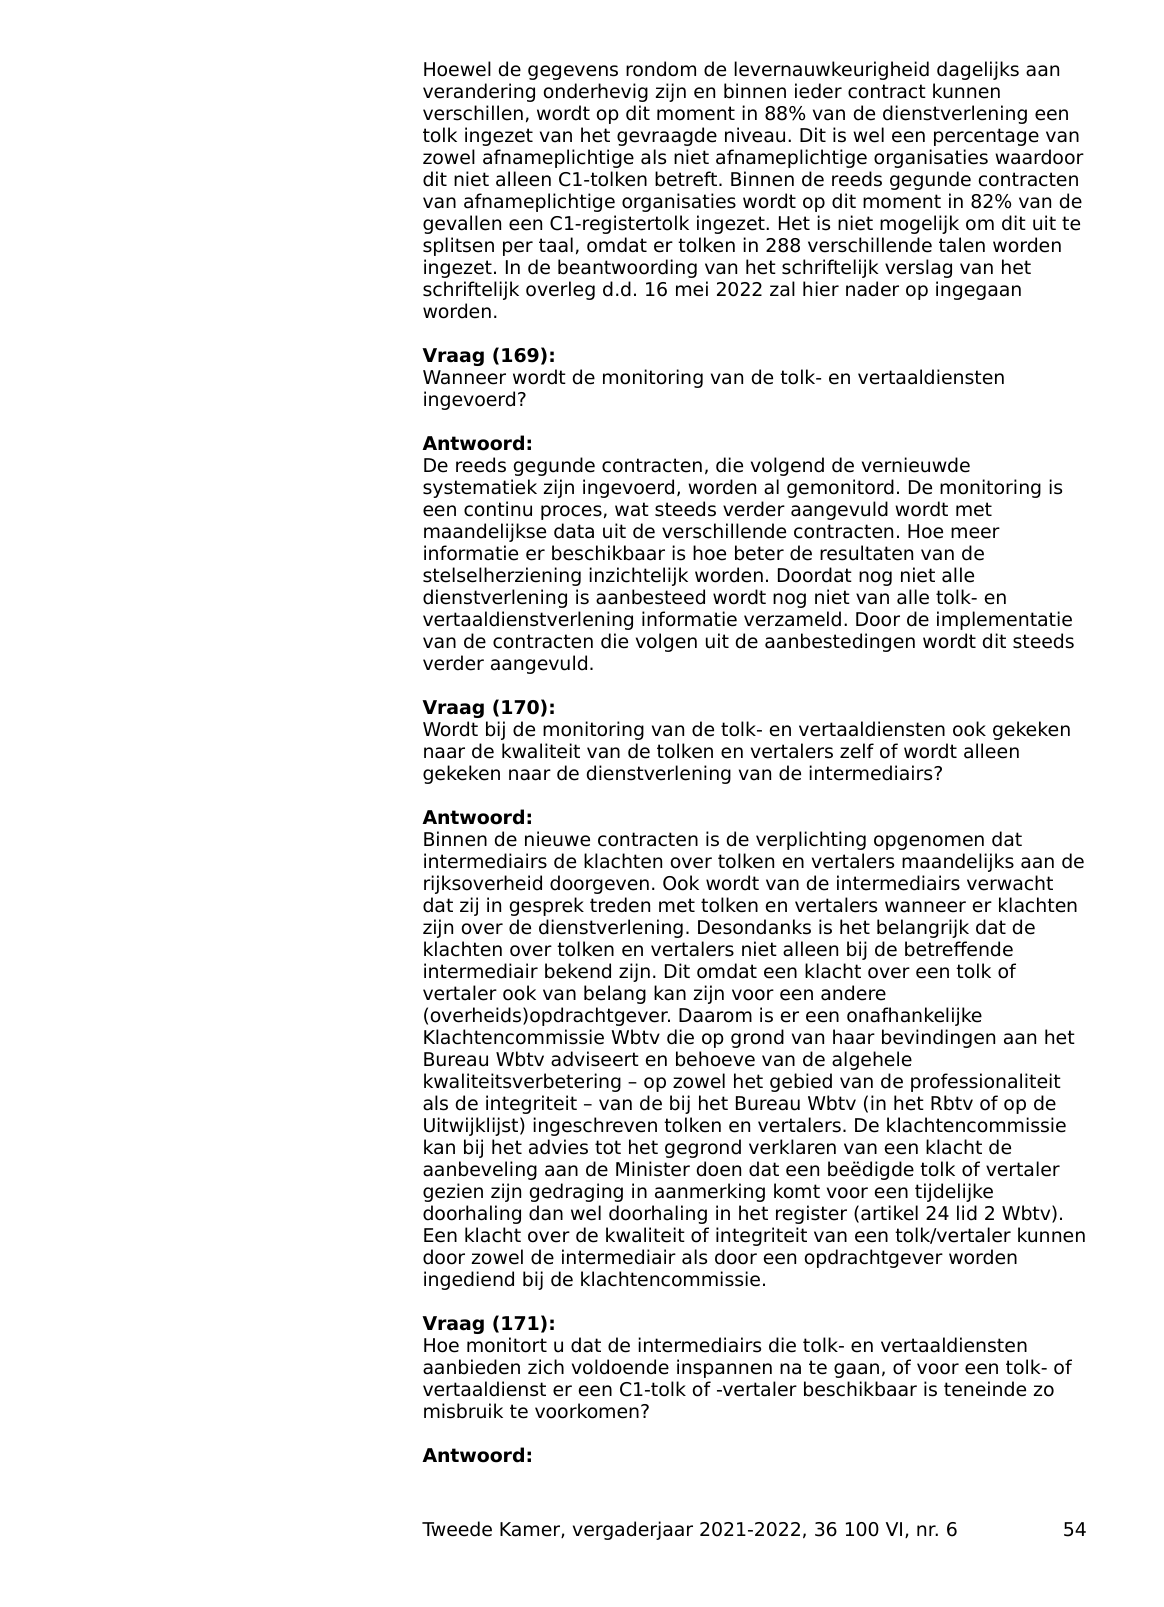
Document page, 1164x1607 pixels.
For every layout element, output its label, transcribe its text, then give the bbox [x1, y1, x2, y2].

text Antwoord: [422, 433, 1087, 455]
text Wordt bij de monitoring van de tolk- en vertaaldiensten ook gekeken naar de kwaliteit van de tolken en vertalers zelf of wordt alleen gekeken naar de dienstverlening van de intermediairs? [422, 719, 1087, 785]
text Vraag (170): [422, 697, 1087, 719]
text Vraag (169): [422, 345, 1087, 367]
text Binnen de nieuwe contracten is de verplichting opgenomen dat intermediairs de klachten over tolken en vertalers maandelijks aan de rijksoverheid doorgeven. Ook wordt van de intermediairs verwacht dat zij in gesprek treden met tolken en vertalers wanneer er klachten zijn over de dienstverlening. Desondanks is het belangrijk dat de klachten over tolken en vertalers niet alleen bij de betreffende intermediair bekend zijn. Dit omdat een klacht over een tolk of vertaler ook van belang kan zijn voor een andere (overheids)opdrachtgever. Daarom is er een onafhankelijke Klachtencommissie Wbtv die op grond van haar bevindingen aan het Bureau Wbtv adviseert en behoeve van de algehele kwaliteitsverbetering – op zowel het gebied van de professionaliteit als de integriteit – van de bij het Bureau Wbtv (in het Rbtv of op de Uitwijklijst) ingeschreven tolken en vertalers. De klachtencommissie kan bij het advies tot het gegrond verklaren van een klacht de aanbeveling aan de Minister doen dat een beëdigde tolk of vertaler gezien zijn gedraging in aanmerking komt voor een tijdelijke doorhaling dan wel doorhaling in het register (artikel 24 lid 2 Wbtv). Een klacht over de kwaliteit of integriteit van een tolk/vertaler kunnen door zowel de intermediair als door een opdrachtgever worden ingediend bij de klachtencommissie. [422, 829, 1087, 1291]
text Antwoord: [422, 807, 1087, 829]
text Hoe monitort u dat de intermediairs die tolk- en vertaaldiensten aanbieden zich voldoende inspannen na te gaan, of voor een tolk- of vertaaldienst er een C1-tolk of -vertaler beschikbaar is teneinde zo misbruik te voorkomen? [422, 1335, 1087, 1423]
text De reeds gegunde contracten, die volgend de vernieuwde systematiek zijn ingevoerd, worden al gemonitord. De monitoring is een continu proces, wat steeds verder aangevuld wordt met maandelijkse data uit de verschillende contracten. Hoe meer informatie er beschikbaar is hoe beter de resultaten van de stelselherziening inzichtelijk worden. Doordat nog niet alle dienstverlening is aanbesteed wordt nog niet van alle tolk- en vertaaldienstverlening informatie verzameld. Door de implementatie van de contracten die volgen uit de aanbestedingen wordt dit steeds verder aangevuld. [422, 455, 1087, 675]
text Antwoord: [422, 1445, 1087, 1467]
text Vraag (171): [422, 1313, 1087, 1335]
text Hoewel de gegevens rondom de levernauwkeurigheid dagelijks aan verandering onderhevig zijn en binnen ieder contract kunnen verschillen, wordt op dit moment in 88% van de dienstverlening een tolk ingezet van het gevraagde niveau. Dit is wel een percentage van zowel afnameplichtige als niet afnameplichtige organisaties waardoor dit niet alleen C1-tolken betreft. Binnen de reeds gegunde contracten van afnameplichtige organisaties wordt op dit moment in 82% van de gevallen een C1-registertolk ingezet. Het is niet mogelijk om dit uit te splitsen per taal, omdat er tolken in 288 verschillende talen worden ingezet. In de beantwoording van het schriftelijk verslag van het schriftelijk overleg d.d. 16 mei 2022 zal hier nader op ingegaan worden. [422, 59, 1087, 323]
text Wanneer wordt de monitoring van de tolk- en vertaaldiensten ingevoerd? [422, 367, 1087, 411]
